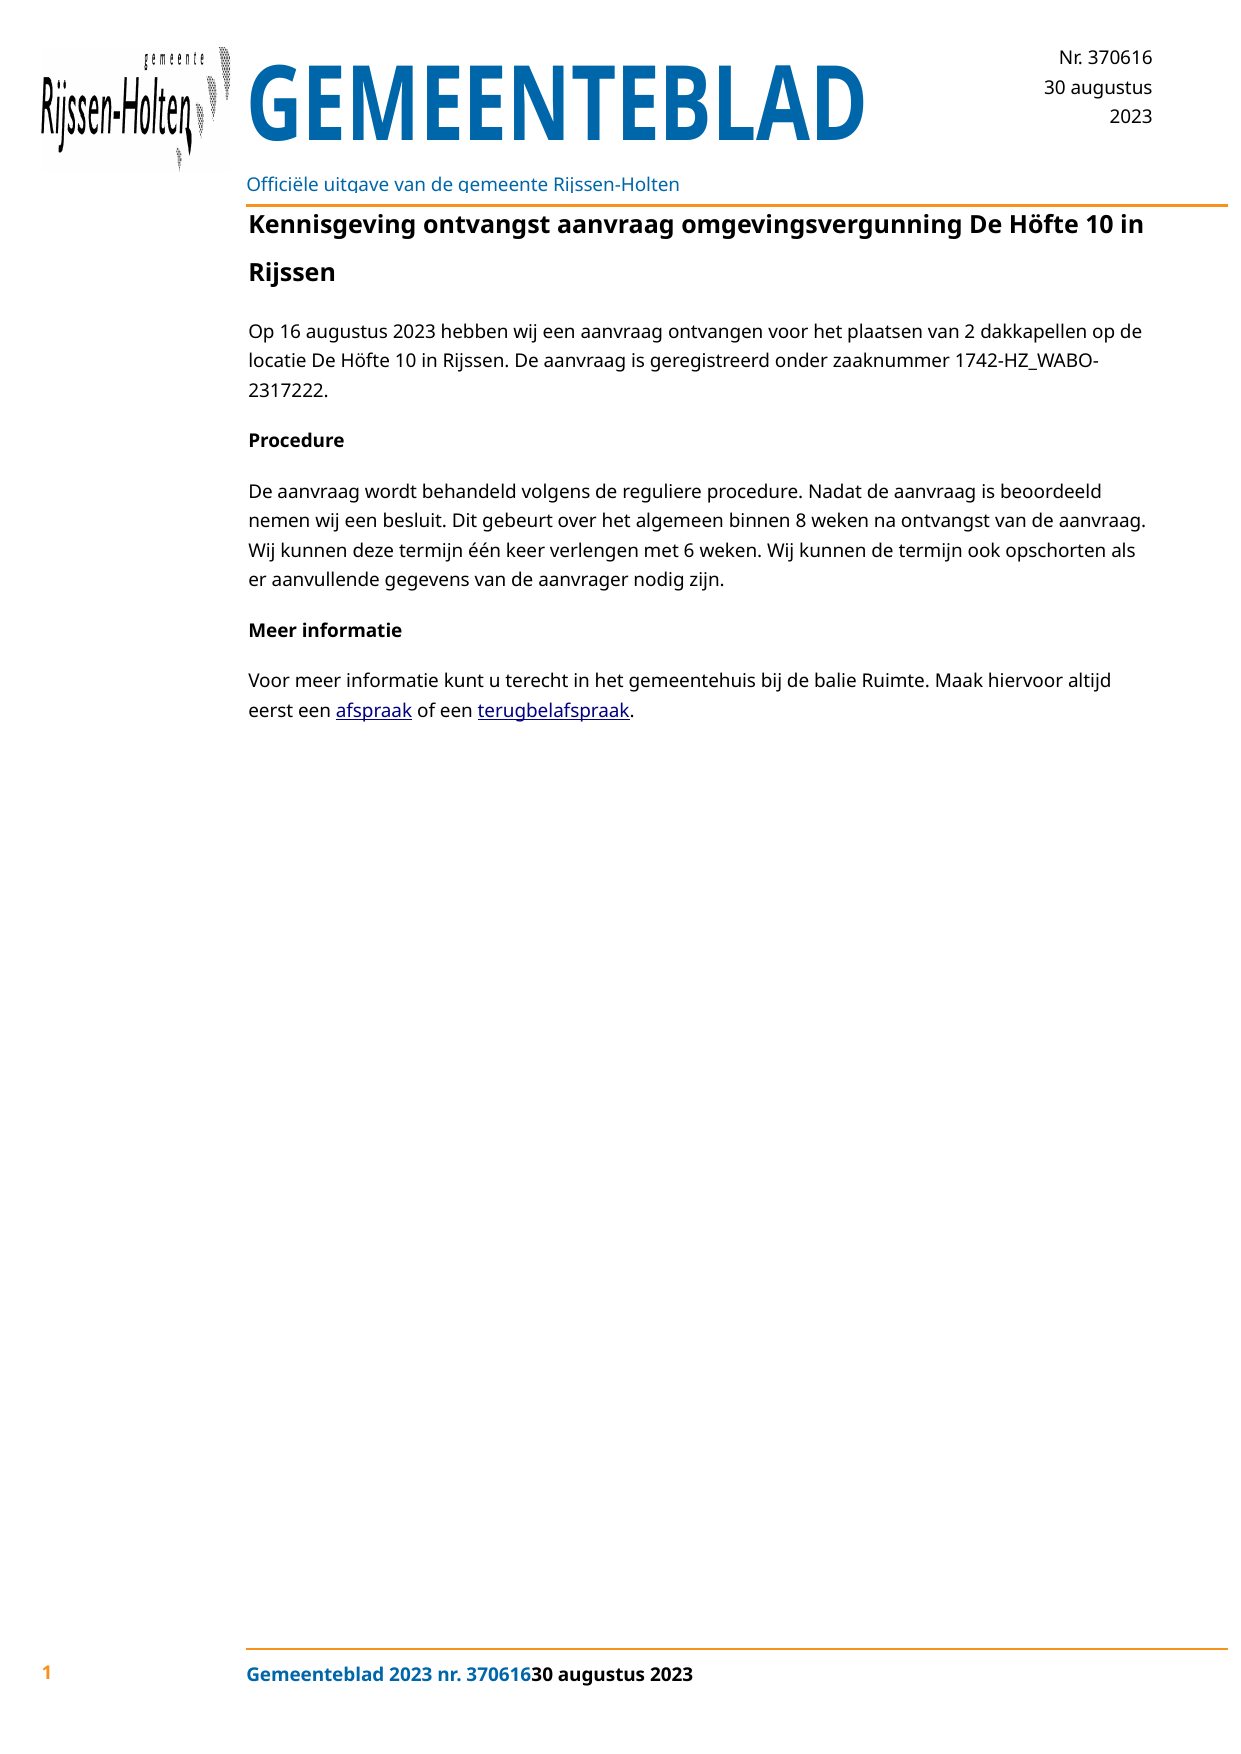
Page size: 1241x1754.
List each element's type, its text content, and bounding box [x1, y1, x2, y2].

text Meer informatie [248, 617, 1152, 643]
picture [41, 47, 231, 172]
text De aanvraag wordt behandeld volgens de reguliere procedure. Nadat de aanvraag is beoordeeld nemen wij een besluit. Dit gebeurt over het algemeen binnen 8 weken na ontvangst van de aanvraag. Wij kunnen deze termijn één keer verlengen met 6 weken. Wij kunnen de termijn ook opschorten als er aanvullende gegevens van de aanvrager nodig zijn. [248, 478, 1152, 592]
text Procedure [248, 427, 1152, 453]
text Voor meer informatie kunt u terecht in het gemeentehuis bij de balie Ruimte. Maak hiervoor altijd eerst een afspraak of een terugbelafspraak. [248, 667, 1152, 723]
text Kennisgeving ontvangst aanvraag omgevingsvergunning De Höfte 10 in Rijssen [248, 207, 1152, 288]
text Op 16 augustus 2023 hebben wij een aanvraag ontvangen voor het plaatsen van 2 dakkapellen op de locatie De Höfte 10 in Rijssen. De aanvraag is geregistreerd onder zaaknummer 1742-HZ_WABO-2317222. [248, 318, 1152, 403]
